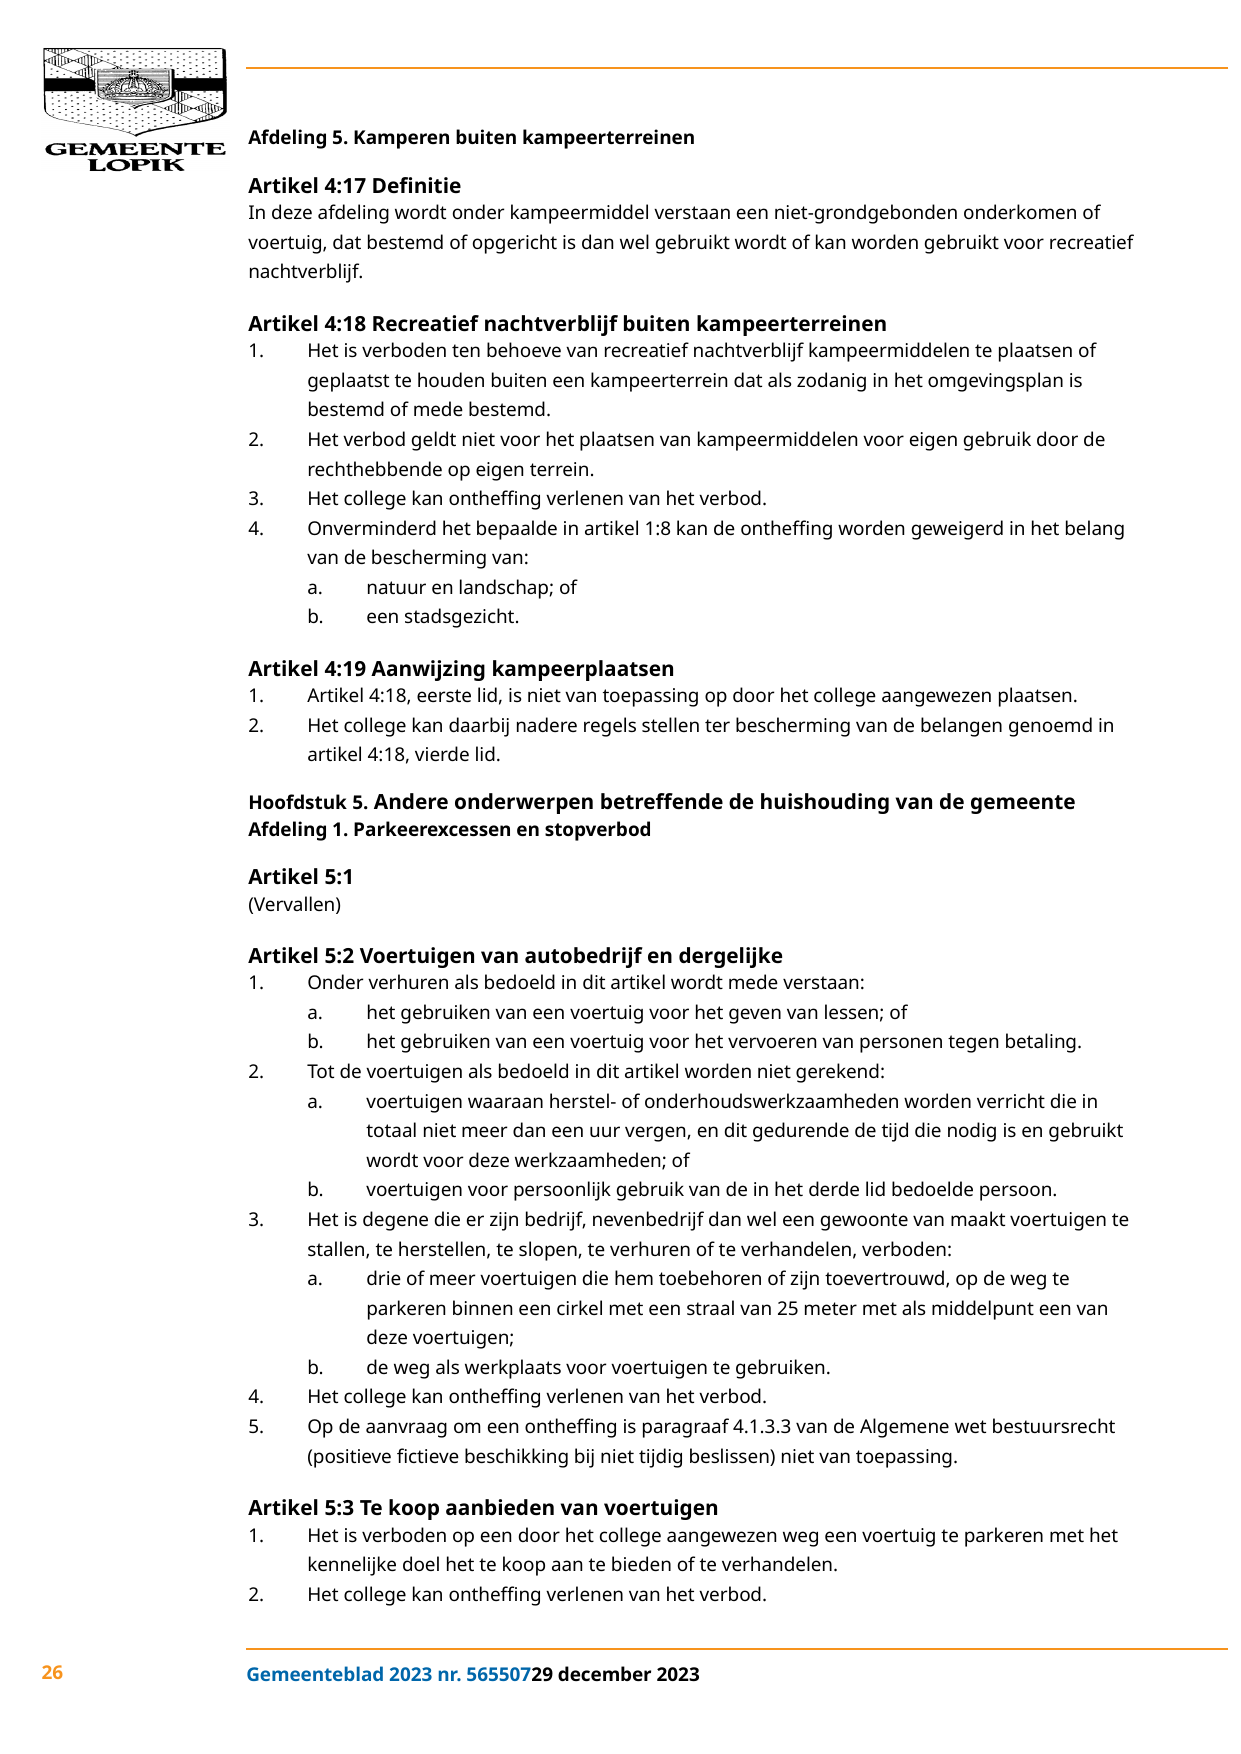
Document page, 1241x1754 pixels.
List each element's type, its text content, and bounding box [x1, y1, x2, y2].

list Op de aanvraag om een ontheffing is paragraaf 4.1.3.3 van de Algemene wet bestuursrecht (positieve fictieve beschikking bij niet tijdig beslissen) niet van toepassing. [248, 1413, 1152, 1469]
text Artikel 4:17 Definitie [248, 171, 1152, 199]
text In deze afdeling wordt onder kampeermiddel verstaan een niet-grondgebonden onderkomen of voertuig, dat bestemd of opgericht is dan wel gebruikt wordt of kan worden gebruikt voor recreatief nachtverblijf. [248, 199, 1152, 284]
text Artikel 5:1 [248, 862, 1152, 891]
list een stadsgezicht. [307, 604, 1152, 629]
list Het college kan ontheffing verlenen van het verbod. [248, 1384, 1152, 1409]
list Het college kan ontheffing verlenen van het verbod. [248, 1581, 1152, 1607]
list Het is verboden ten behoeve van recreatief nachtverblijf kampeermiddelen te plaatsen of geplaatst te houden buiten een kampeerterrein dat als zodanig in het omgevingsplan is bestemd of mede bestemd. [248, 337, 1152, 422]
list het gebruiken van een voertuig voor het geven van lessen; of [307, 999, 1152, 1025]
text Afdeling 1. Parkeerexcessen en stopverbod [248, 816, 1152, 841]
picture [41, 47, 231, 172]
list Artikel 4:18, eerste lid, is niet van toepassing op door het college aangewezen plaatsen. [248, 682, 1152, 708]
list natuur en landschap; of [307, 574, 1152, 600]
text Artikel 4:19 Aanwijzing kampeerplaatsen [248, 654, 1152, 682]
list de weg als werkplaats voor voertuigen te gebruiken. [307, 1354, 1152, 1380]
text Artikel 5:2 Voertuigen van autobedrijf en dergelijke [248, 941, 1152, 969]
list Het verbod geldt niet voor het plaatsen van kampeermiddelen voor eigen gebruik door de rechthebbende op eigen terrein. [248, 426, 1152, 481]
text Artikel 5:3 Te koop aanbieden van voertuigen [248, 1493, 1152, 1522]
list Het college kan ontheffing verlenen van het verbod. [248, 485, 1152, 511]
text Hoofdstuk 5. Andere onderwerpen betreffende de huishouding van de gemeente [248, 787, 1152, 816]
text Afdeling 5. Kamperen buiten kampeerterreinen [248, 124, 1152, 150]
list Het college kan daarbij nadere regels stellen ter bescherming van de belangen genoemd in artikel 4:18, vierde lid. [248, 712, 1152, 767]
list Onverminderd het bepaalde in artikel 1:8 kan de ontheffing worden geweigerd in het belang van de bescherming van: [248, 515, 1152, 570]
text Artikel 4:18 Recreatief nachtverblijf buiten kampeerterreinen [248, 309, 1152, 337]
text (Vervallen) [248, 891, 1152, 916]
list het gebruiken van een voertuig voor het vervoeren van personen tegen betaling. [307, 1029, 1152, 1054]
list Onder verhuren als bedoeld in dit artikel wordt mede verstaan: [248, 969, 1152, 995]
list Het is degene die er zijn bedrijf, nevenbedrijf dan wel een gewoonte van maakt voertuigen te stallen, te herstellen, te slopen, te verhuren of te verhandelen, verboden: [248, 1206, 1152, 1262]
list voertuigen voor persoonlijk gebruik van de in het derde lid bedoelde persoon. [307, 1177, 1152, 1202]
list voertuigen waaraan herstel- of onderhoudswerkzaamheden worden verricht die in totaal niet meer dan een uur vergen, en dit gedurende de tijd die nodig is en gebruikt wordt voor deze werkzaamheden; of [307, 1088, 1152, 1173]
list drie of meer voertuigen die hem toebehoren of zijn toevertrouwd, op de weg te parkeren binnen een cirkel met een straal van 25 meter met als middelpunt een van deze voertuigen; [307, 1265, 1152, 1350]
list Tot de voertuigen als bedoeld in dit artikel worden niet gerekend: [248, 1058, 1152, 1084]
list Het is verboden op een door het college aangewezen weg een voertuig te parkeren met het kennelijke doel het te koop aan te bieden of te verhandelen. [248, 1522, 1152, 1577]
